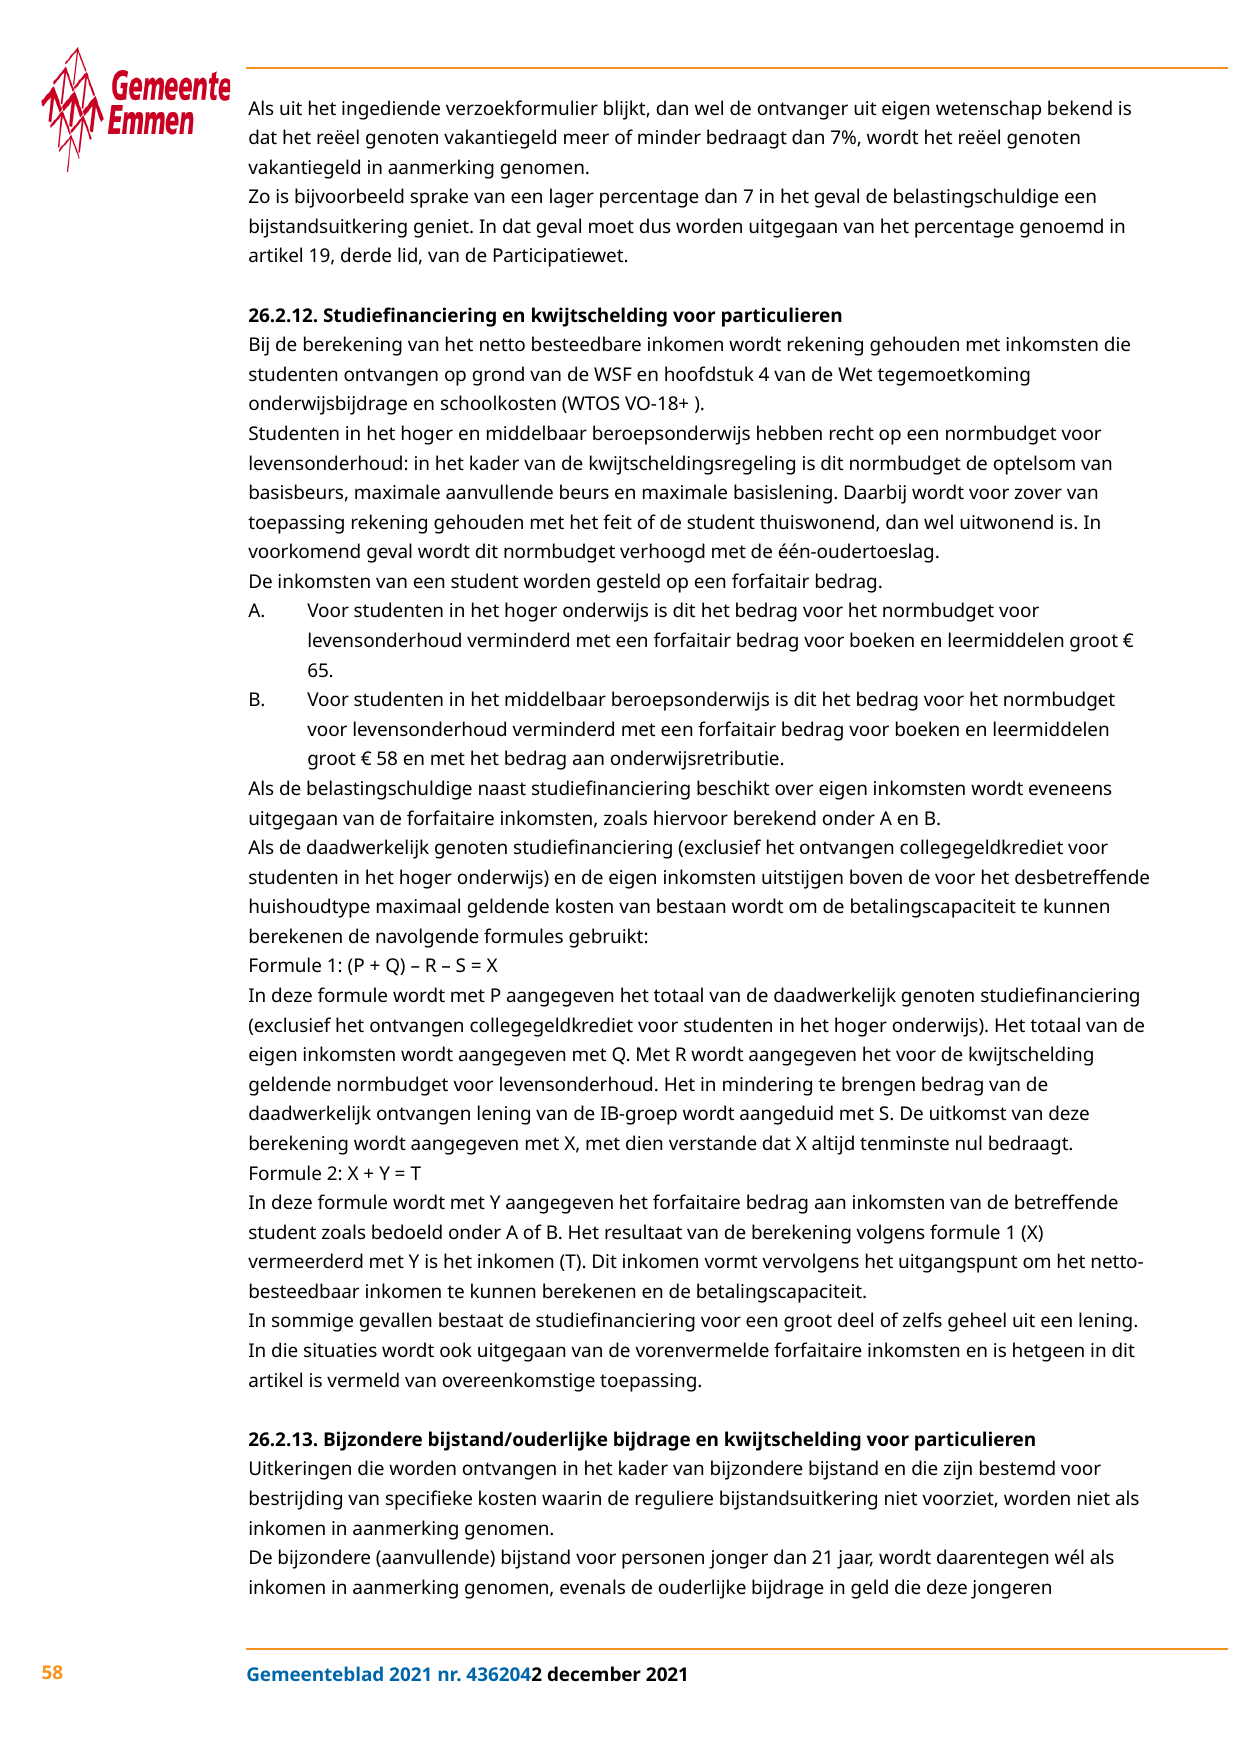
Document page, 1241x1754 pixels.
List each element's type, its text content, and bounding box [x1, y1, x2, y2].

list Voor studenten in het middelbaar beroepsonderwijs is dit het bedrag voor het normbudget voor levensonderhoud verminderd met een forfaitair bedrag voor boeken en leermiddelen groot € 58 en met het bedrag aan onderwijsretributie. [248, 686, 1152, 771]
text Formule 2: X + Y = T [248, 1160, 1152, 1186]
text In deze formule wordt met P aangegeven het totaal van de daadwerkelijk genoten studiefinanciering (exclusief het ontvangen collegegeldkrediet voor studenten in het hoger onderwijs). Het totaal van de eigen inkomsten wordt aangegeven met Q. Met R wordt aangegeven het voor de kwijtschelding geldende normbudget voor levensonderhoud. Het in mindering te brengen bedrag van de daadwerkelijk ontvangen lening van de IB-groep wordt aangeduid met S. De uitkomst van deze berekening wordt aangegeven met X, met dien verstande dat X altijd tenminste nul bedraagt. [248, 982, 1152, 1156]
text Als de daadwerkelijk genoten studiefinanciering (exclusief het ontvangen collegegeldkrediet voor studenten in het hoger onderwijs) en de eigen inkomsten uitstijgen boven de voor het desbetreffende huishoudtype maximaal geldende kosten van bestaan wordt om de betalingscapaciteit te kunnen berekenen de navolgende formules gebruikt: [248, 834, 1152, 949]
text In deze formule wordt met Y aangegeven het forfaitaire bedrag aan inkomsten van de betreffende student zoals bedoeld onder A of B. Het resultaat van de berekening volgens formule 1 (X) vermeerderd met Y is het inkomen (T). Dit inkomen vormt vervolgens het uitgangspunt om het netto-besteedbaar inkomen te kunnen berekenen en de betalingscapaciteit. [248, 1189, 1152, 1304]
text Zo is bijvoorbeeld sprake van een lager percentage dan 7 in het geval de belastingschuldige een bijstandsuitkering geniet. In dat geval moet dus worden uitgegaan van het percentage genoemd in artikel 19, derde lid, van de Participatiewet. [248, 183, 1152, 268]
text Formule 1: (P + Q) – R – S = X [248, 953, 1152, 978]
picture [41, 47, 231, 172]
text De bijzondere (aanvullende) bijstand voor personen jonger dan 21 jaar, wordt daarentegen wél als inkomen in aanmerking genomen, evenals de ouderlijke bijdrage in geld die deze jongeren [248, 1544, 1152, 1600]
text Uitkeringen die worden ontvangen in het kader van bijzondere bijstand en die zijn bestemd voor bestrijding van specifieke kosten waarin de reguliere bijstandsuitkering niet voorziet, worden niet als inkomen in aanmerking genomen. [248, 1456, 1152, 1541]
text Studenten in het hoger en middelbaar beroepsonderwijs hebben recht op een normbudget voor levensonderhoud: in het kader van de kwijtscheldingsregeling is dit normbudget de optelsom van basisbeurs, maximale aanvullende beurs en maximale basislening. Daarbij wordt voor zover van toepassing rekening gehouden met het feit of de student thuiswonend, dan wel uitwonend is. In voorkomend geval wordt dit normbudget verhoogd met de één-oudertoeslag. [248, 420, 1152, 564]
text De inkomsten van een student worden gesteld op een forfaitair bedrag. [248, 568, 1152, 594]
text Als de belastingschuldige naast studiefinanciering beschikt over eigen inkomsten wordt eveneens uitgegaan van de forfaitaire inkomsten, zoals hiervoor berekend onder A en B. [248, 775, 1152, 831]
list Voor studenten in het hoger onderwijs is dit het bedrag voor het normbudget voor levensonderhoud verminderd met een forfaitair bedrag voor boeken en leermiddelen groot € 65. [248, 598, 1152, 683]
text 26.2.12. Studiefinanciering en kwijtschelding voor particulieren [248, 302, 1152, 328]
text Als uit het ingediende verzoekformulier blijkt, dan wel de ontvanger uit eigen wetenschap bekend is dat het reëel genoten vakantiegeld meer of minder bedraagt dan 7%, wordt het reëel genoten vakantiegeld in aanmerking genomen. [248, 95, 1152, 180]
text Bij de berekening van het netto besteedbare inkomen wordt rekening gehouden met inkomsten die studenten ontvangen op grond van de WSF en hoofdstuk 4 van de Wet tegemoetkoming onderwijsbijdrage en schoolkosten (WTOS VO-18+ ). [248, 331, 1152, 416]
text In sommige gevallen bestaat de studiefinanciering voor een groot deel of zelfs geheel uit een lening. In die situaties wordt ook uitgegaan van de vorenvermelde forfaitaire inkomsten en is hetgeen in dit artikel is vermeld van overeenkomstige toepassing. [248, 1308, 1152, 1393]
text 26.2.13. Bijzondere bijstand/ouderlijke bijdrage en kwijtschelding voor particulieren [248, 1426, 1152, 1452]
